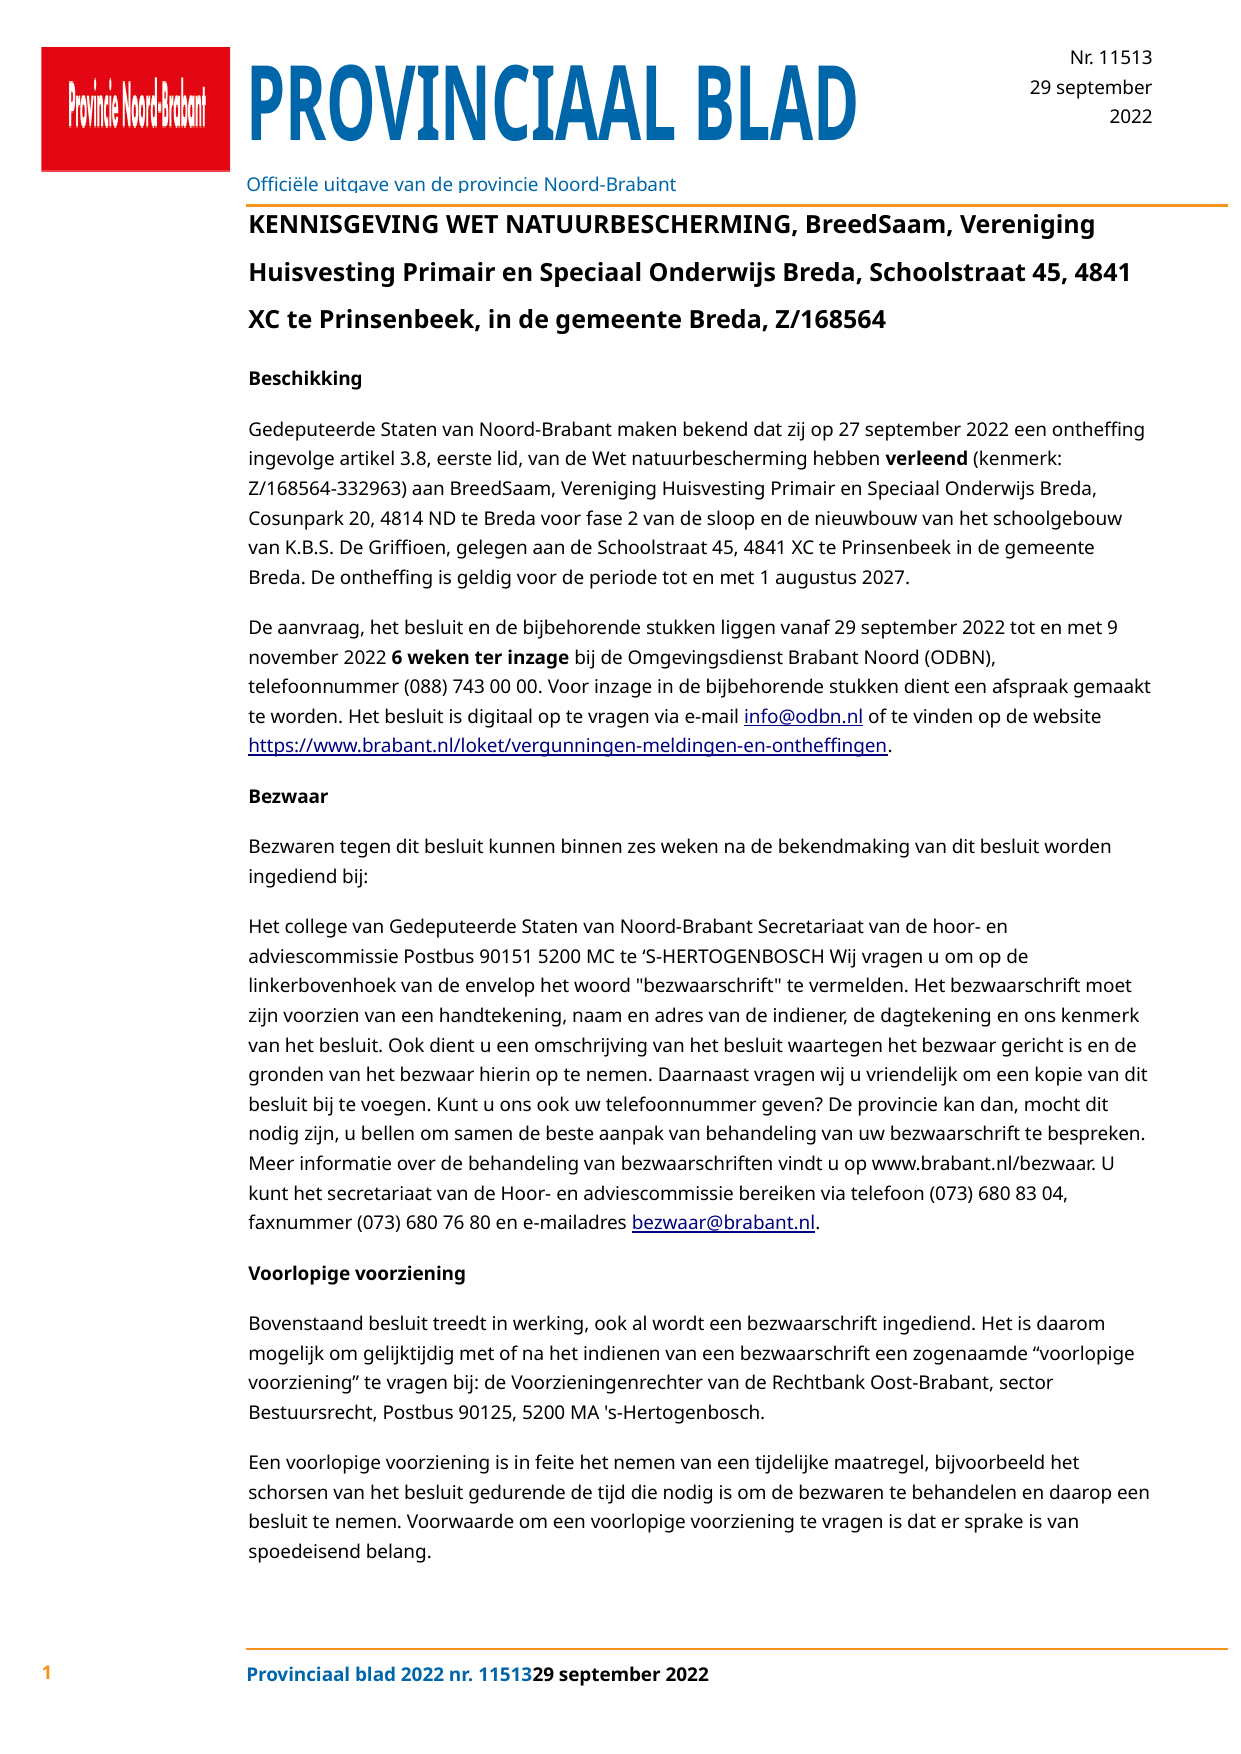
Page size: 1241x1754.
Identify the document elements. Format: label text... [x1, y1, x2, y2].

text Bezwaren tegen dit besluit kunnen binnen zes weken na de bekendmaking van dit besluit worden ingediend bij: [248, 833, 1152, 889]
text Gedeputeerde Staten van Noord-Brabant maken bekend dat zij op 27 september 2022 een ontheffing ingevolge artikel 3.8, eerste lid, van de Wet natuurbescherming hebben verleend (kenmerk: Z/168564-332963) aan BreedSaam, Vereniging Huisvesting Primair en Speciaal Onderwijs Breda, Cosunpark 20, 4814 ND te Breda voor fase 2 van de sloop en de nieuwbouw van het schoolgebouw van K.B.S. De Griffioen, gelegen aan de Schoolstraat 45, 4841 XC te Prinsenbeek in de gemeente Breda. De ontheffing is geldig voor de periode tot en met 1 augustus 2027. [248, 416, 1152, 589]
text Voorlopige voorziening [248, 1260, 1152, 1285]
picture [41, 47, 231, 172]
text KENNISGEVING WET NATUURBESCHERMING, BreedSaam, Vereniging Huisvesting Primair en Speciaal Onderwijs Breda, Schoolstraat 45, 4841 XC te Prinsenbeek, in de gemeente Breda, Z/168564 [248, 207, 1152, 336]
text De aanvraag, het besluit en de bijbehorende stukken liggen vanaf 29 september 2022 tot en met 9 november 2022 6 weken ter inzage bij de Omgevingsdienst Brabant Noord (ODBN), telefoonnummer (088) 743 00 00. Voor inzage in de bijbehorende stukken dient een afspraak gemaakt te worden. Het besluit is digitaal op te vragen via e-mail info@odbn.nl of te vinden op de website https://www.brabant.nl/loket/vergunningen-meldingen-en-ontheffingen. [248, 614, 1152, 758]
text Beschikking [248, 366, 1152, 391]
text Bovenstaand besluit treedt in werking, ook al wordt een bezwaarschrift ingediend. Het is daarom mogelijk om gelijktijdig met of na het indienen van een bezwaarschrift een zogenaamde “voorlopige voorziening” te vragen bij: de Voorzieningenrechter van de Rechtbank Oost-Brabant, sector Bestuursrecht, Postbus 90125, 5200 MA 's-Hertogenbosch. [248, 1310, 1152, 1424]
text Bezwaar [248, 783, 1152, 809]
text Het college van Gedeputeerde Staten van Noord-Brabant Secretariaat van de hoor- en adviescommissie Postbus 90151 5200 MC te ‘S‑HERTOGENBOSCH Wij vragen u om op de linkerbovenhoek van de envelop het woord "bezwaarschrift" te vermelden. Het bezwaarschrift moet zijn voorzien van een handtekening, naam en adres van de indiener, de dagtekening en ons kenmerk van het besluit. Ook dient u een omschrijving van het besluit waartegen het bezwaar gericht is en de gronden van het bezwaar hierin op te nemen. Daarnaast vragen wij u vriendelijk om een kopie van dit besluit bij te voegen. Kunt u ons ook uw telefoonnummer geven? De provincie kan dan, mocht dit nodig zijn, u bellen om samen de beste aanpak van behandeling van uw bezwaarschrift te bespreken. Meer informatie over de behandeling van bezwaarschriften vindt u op www.brabant.nl/bezwaar. U kunt het secretariaat van de Hoor- en adviescommissie bereiken via telefoon (073) 680 83 04, faxnummer (073) 680 76 80 en e-mailadres bezwaar@brabant.nl. [248, 913, 1152, 1235]
text Een voorlopige voorziening is in feite het nemen van een tijdelijke maatregel, bijvoorbeeld het schorsen van het besluit gedurende de tijd die nodig is om de bezwaren te behandelen en daarop een besluit te nemen. Voorwaarde om een voorlopige voorziening te vragen is dat er sprake is van spoedeisend belang. [248, 1449, 1152, 1564]
